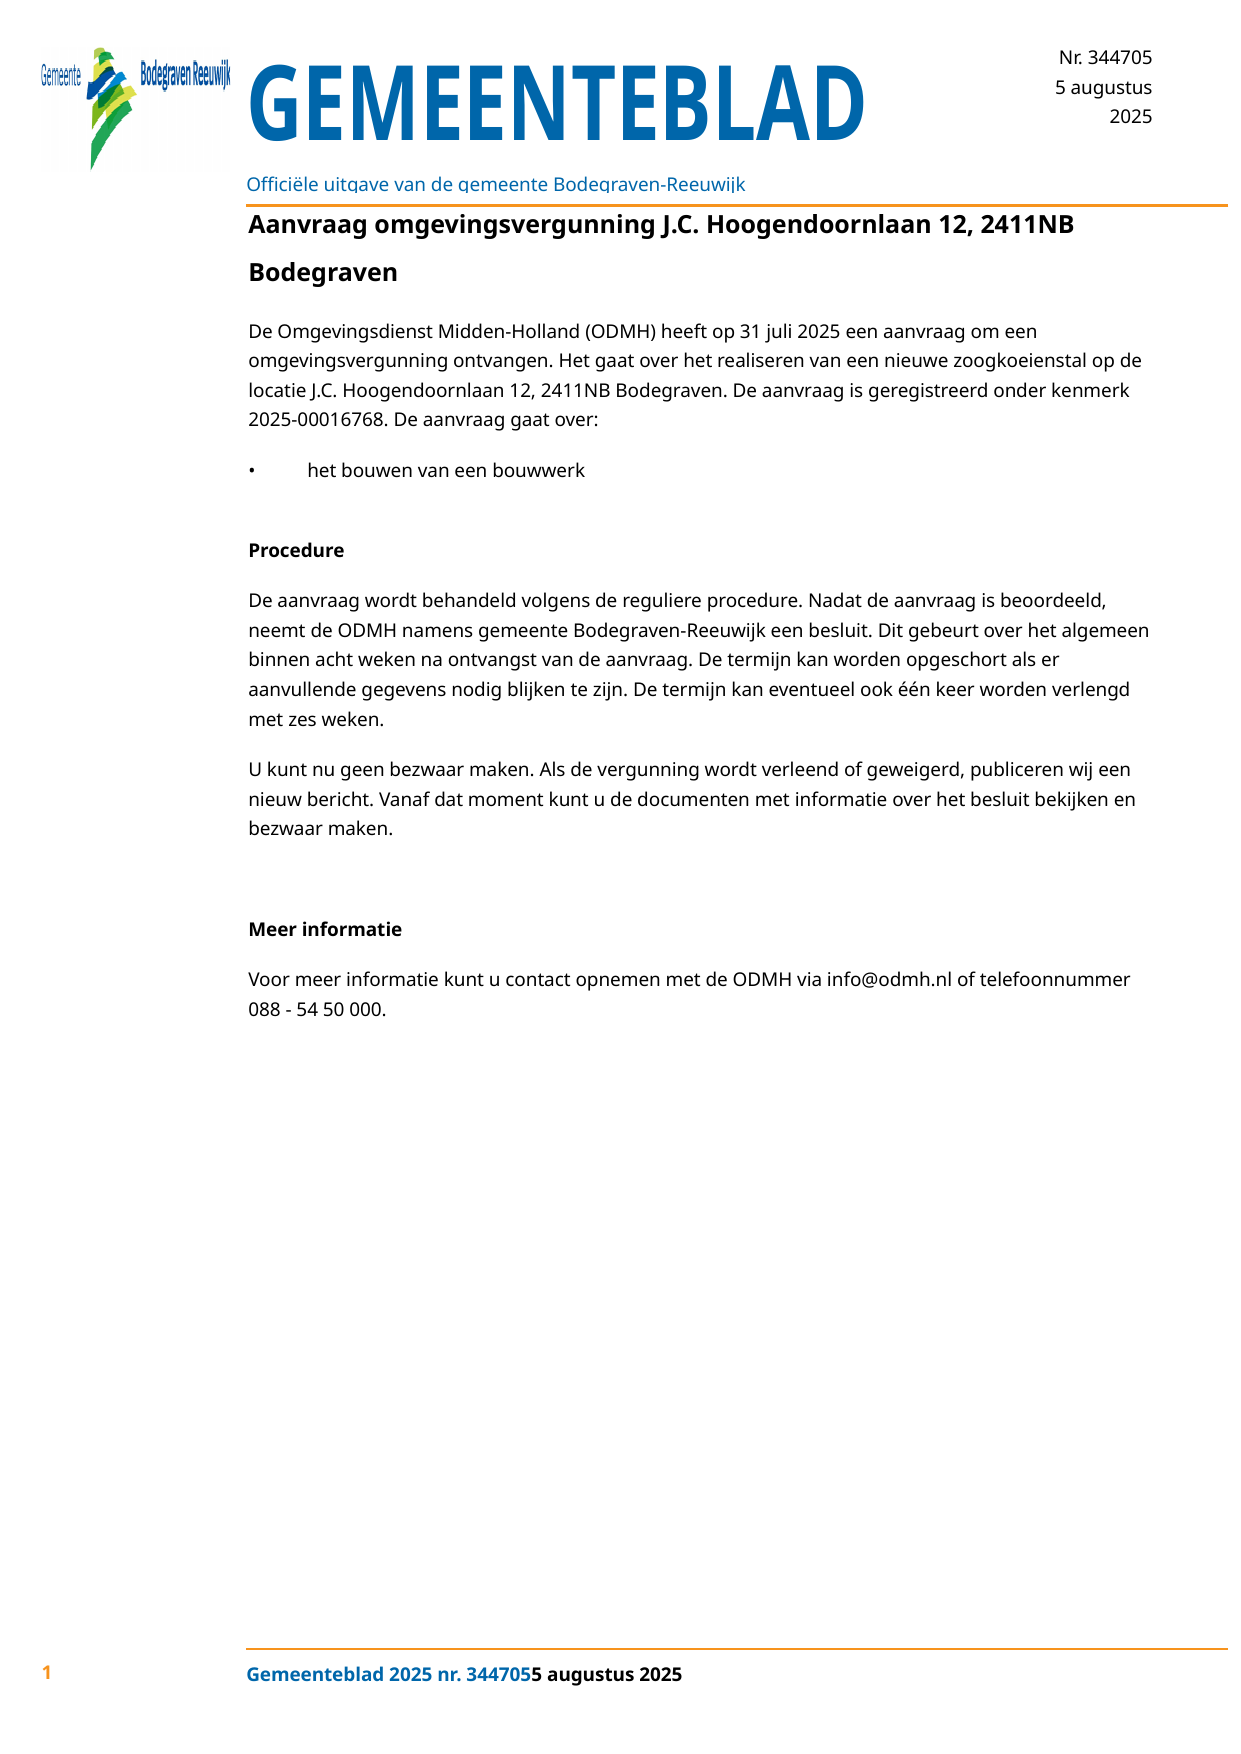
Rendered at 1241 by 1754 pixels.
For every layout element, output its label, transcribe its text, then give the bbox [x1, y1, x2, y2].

picture [41, 47, 231, 172]
text Meer informatie [248, 916, 1152, 942]
text De Omgevingsdienst Midden-Holland (ODMH) heeft op 31 juli 2025 een aanvraag om een omgevingsvergunning ontvangen. Het gaat over het realiseren van een nieuwe zoogkoeienstal op de locatie J.C. Hoogendoornlaan 12, 2411NB Bodegraven. De aanvraag is geregistreerd onder kenmerk 2025-00016768. De aanvraag gaat over: [248, 318, 1152, 432]
text Procedure [248, 537, 1152, 563]
text Voor meer informatie kunt u contact opnemen met de ODMH via info@odmh.nl of telefoonnummer 088 - 54 50 000. [248, 967, 1152, 1022]
text Aanvraag omgevingsvergunning J.C. Hoogendoornlaan 12, 2411NB Bodegraven [248, 207, 1152, 288]
text U kunt nu geen bezwaar maken. Als de vergunning wordt verleend of geweigerd, publiceren wij een nieuw bericht. Vanaf dat moment kunt u de documenten met informatie over het besluit bekijken en bezwaar maken. [248, 756, 1152, 841]
text De aanvraag wordt behandeld volgens de reguliere procedure. Nadat de aanvraag is beoordeeld, neemt de ODMH namens gemeente Bodegraven-Reeuwijk een besluit. Dit gebeurt over het algemeen binnen acht weken na ontvangst van de aanvraag. De termijn kan worden opgeschort als er aanvullende gegevens nodig blijken te zijn. De termijn kan eventueel ook één keer worden verlengd met zes weken. [248, 587, 1152, 732]
list het bouwen van een bouwwerk [248, 457, 1152, 483]
